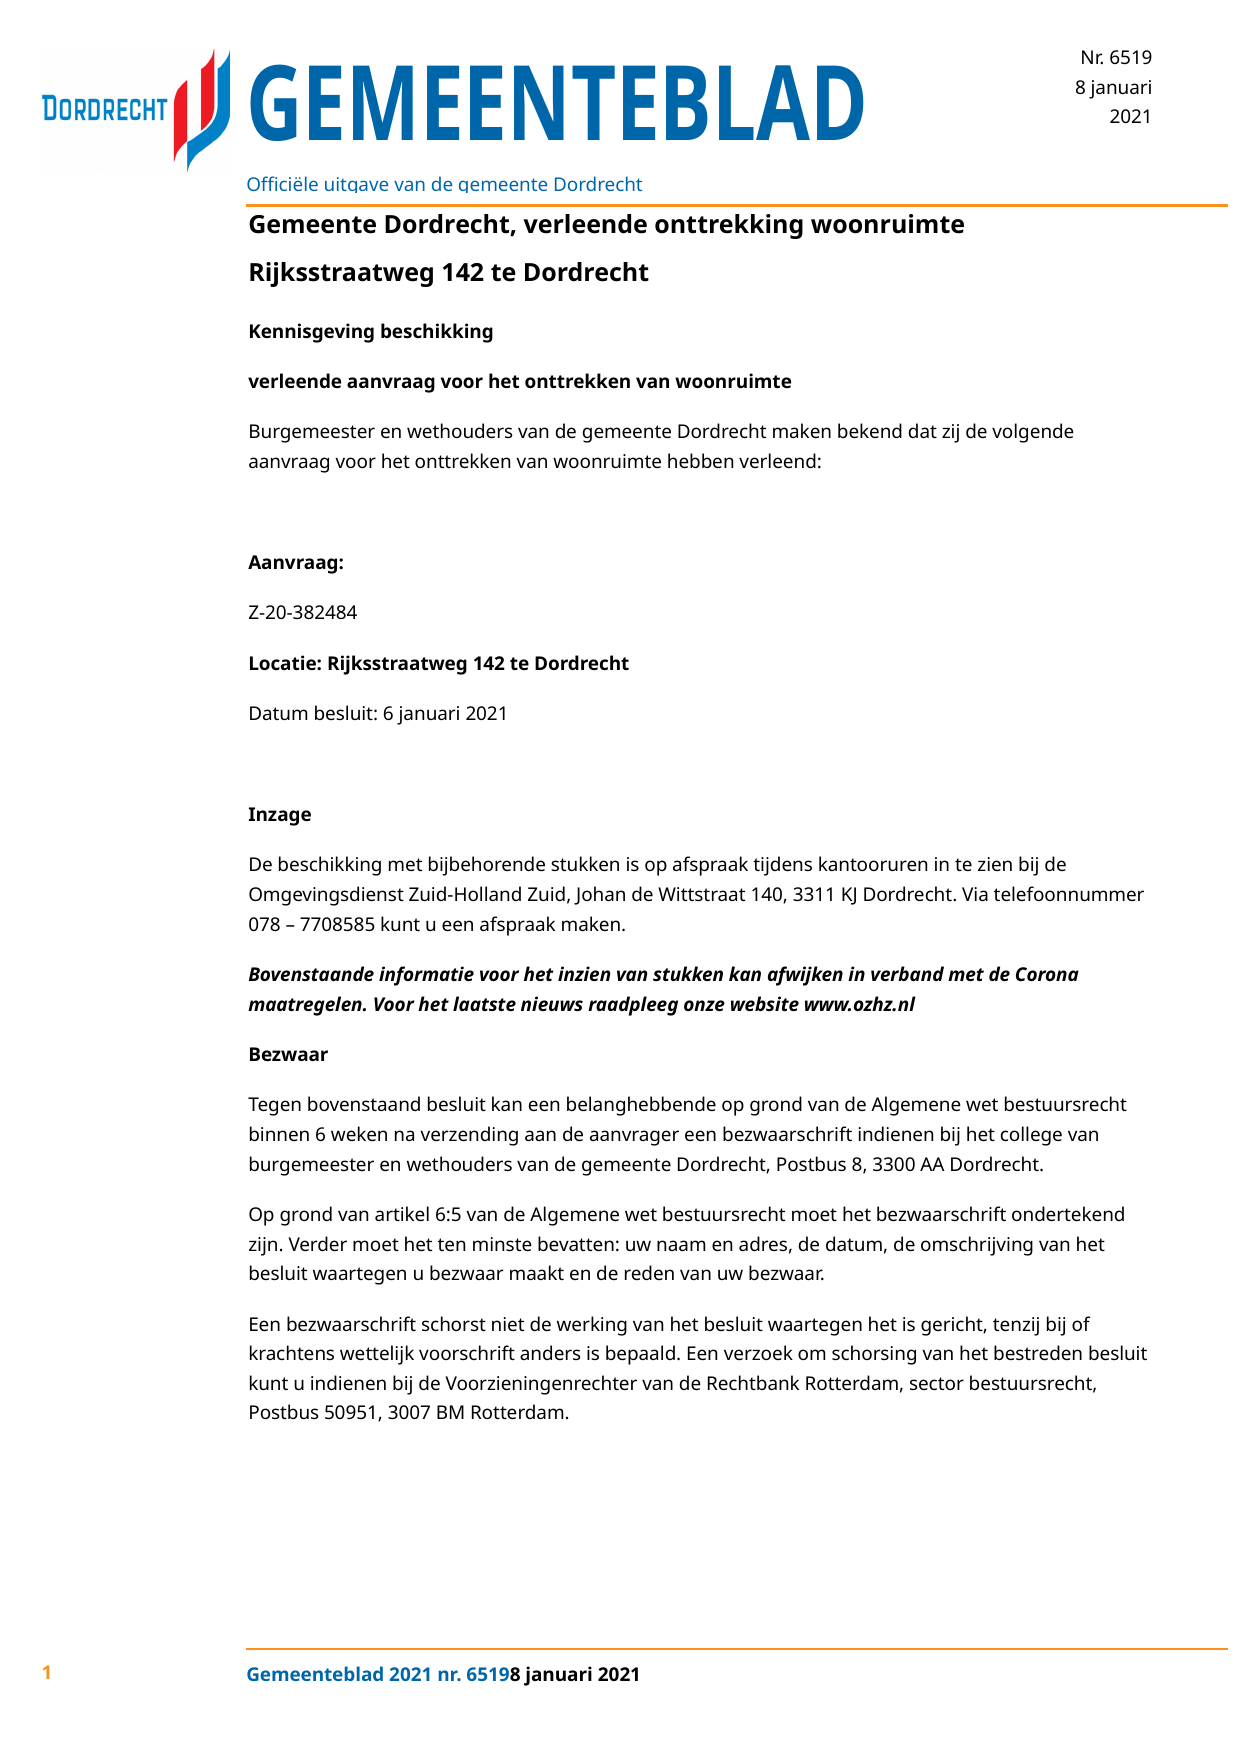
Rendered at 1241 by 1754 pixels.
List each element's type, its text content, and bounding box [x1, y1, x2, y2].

text Tegen bovenstaand besluit kan een belanghebbende op grond van de Algemene wet bestuursrecht binnen 6 weken na verzending aan de aanvrager een bezwaarschrift indienen bij het college van burgemeester en wethouders van de gemeente Dordrecht, Postbus 8, 3300 AA Dordrecht. [248, 1092, 1152, 1177]
text De beschikking met bijbehorende stukken is op afspraak tijdens kantooruren in te zien bij de Omgevingsdienst Zuid-Holland Zuid, Johan de Wittstraat 140, 3311 KJ Dordrecht. Via telefoonnummer 078 – 7708585 kunt u een afspraak maken. [248, 852, 1152, 937]
text Op grond van artikel 6:5 van de Algemene wet bestuursrecht moet het bezwaarschrift ondertekend zijn. Verder moet het ten minste bevatten: uw naam en adres, de datum, de omschrijving van het besluit waartegen u bezwaar maakt en de reden van uw bezwaar. [248, 1201, 1152, 1286]
text Inzage [248, 801, 1152, 827]
text Locatie: Rijksstraatweg 142 te Dordrecht [248, 650, 1152, 676]
picture [41, 47, 231, 172]
text Een bezwaarschrift schorst niet de werking van het besluit waartegen het is gericht, tenzij bij of krachtens wettelijk voorschrift anders is bepaald. Een verzoek om schorsing van het bestreden besluit kunt u indienen bij de Voorzieningenrechter van de Rechtbank Rotterdam, sector bestuursrecht, Postbus 50951, 3007 BM Rotterdam. [248, 1311, 1152, 1425]
text Kennisgeving beschikking [248, 318, 1152, 344]
text Bezwaar [248, 1041, 1152, 1067]
text Gemeente Dordrecht, verleende onttrekking woonruimte Rijksstraatweg 142 te Dordrecht [248, 207, 1152, 288]
text verleende aanvraag voor het onttrekken van woonruimte [248, 368, 1152, 394]
text Aanvraag: [248, 549, 1152, 575]
text Z-20-382484 [248, 599, 1152, 625]
text Bovenstaande informatie voor het inzien van stukken kan afwijken in verband met de Corona maatregelen. Voor het laatste nieuws raadpleeg onze website www.ozhz.nl [248, 961, 1152, 1017]
text Datum besluit: 6 januari 2021 [248, 700, 1152, 726]
text Burgemeester en wethouders van de gemeente Dordrecht maken bekend dat zij de volgende aanvraag voor het onttrekken van woonruimte hebben verleend: [248, 419, 1152, 474]
